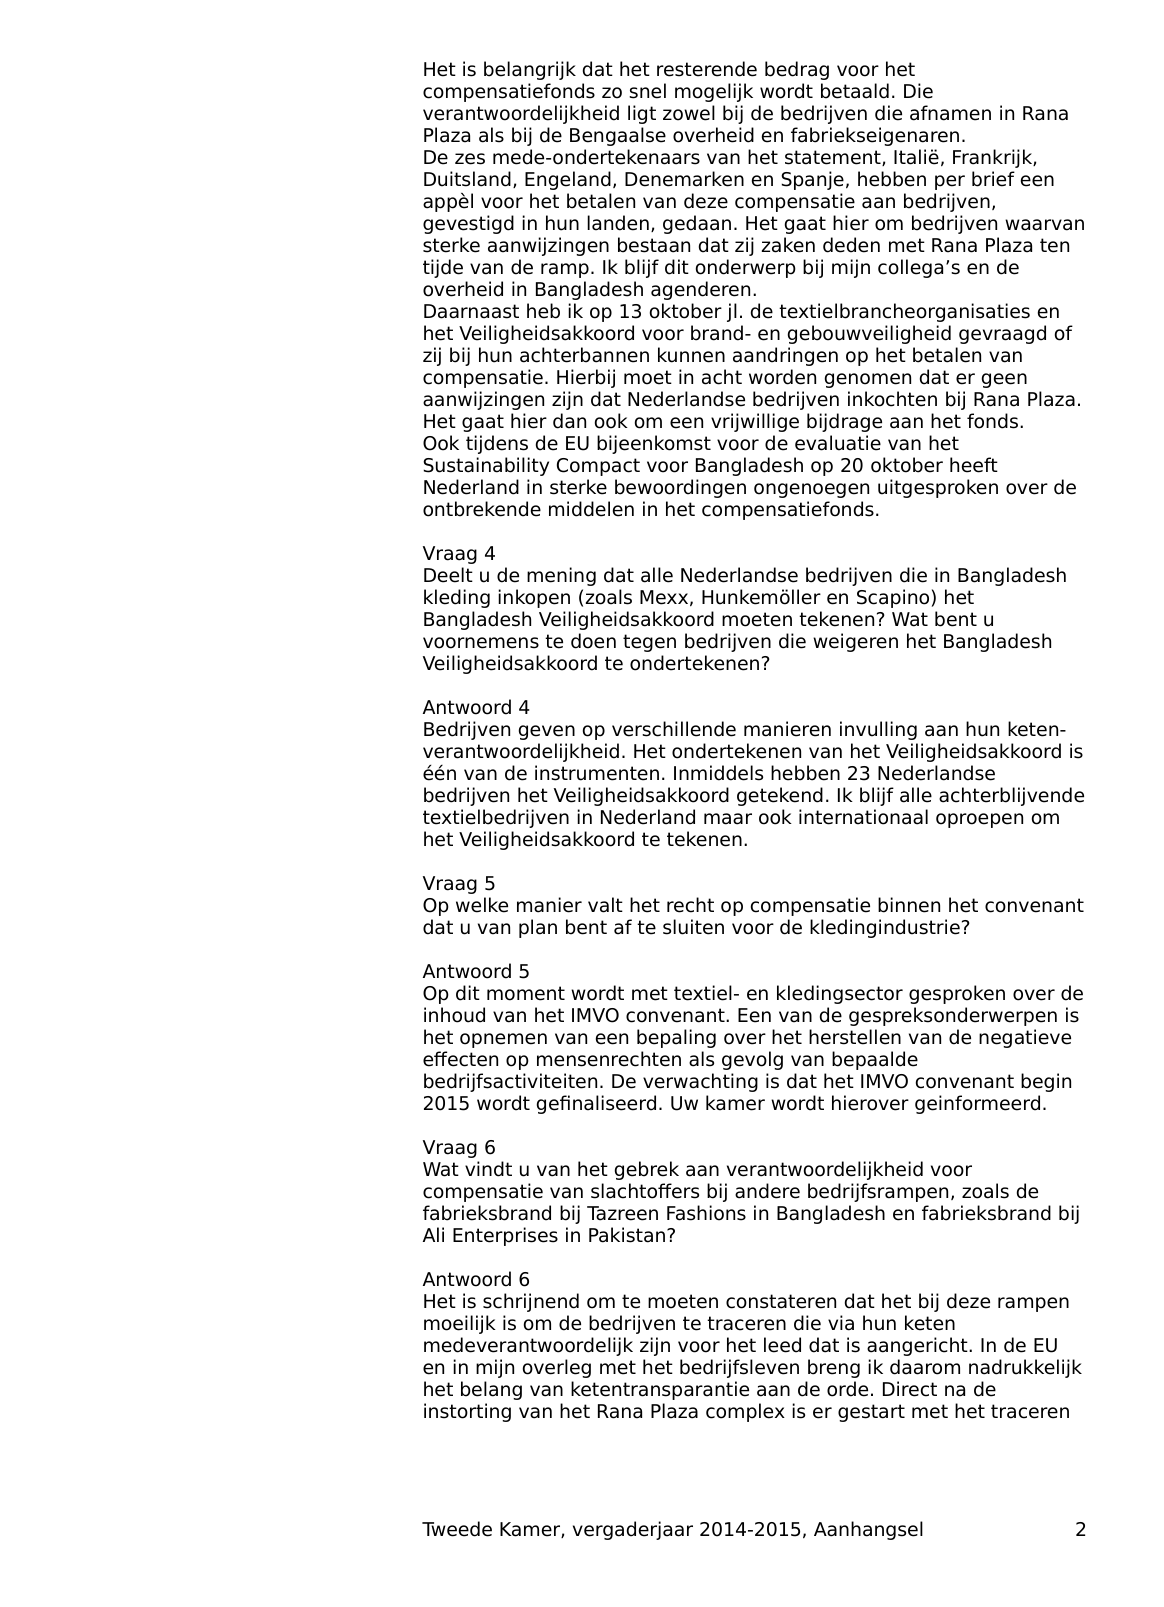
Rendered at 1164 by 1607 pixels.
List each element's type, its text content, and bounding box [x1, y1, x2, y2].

text Vraag 4 [422, 543, 1087, 565]
text Vraag 6 [422, 1137, 1087, 1159]
text Daarnaast heb ik op 13 oktober jl. de textielbrancheorganisaties en het Veiligheidsakkoord voor brand- en gebouwveiligheid gevraagd of zij bij hun achterbannen kunnen aandringen op het betalen van compensatie. Hierbij moet in acht worden genomen dat er geen aanwijzingen zijn dat Nederlandse bedrijven inkochten bij Rana Plaza. Het gaat hier dan ook om een vrijwillige bijdrage aan het fonds. [422, 301, 1087, 433]
text De zes mede-ondertekenaars van het statement, Italië, Frankrijk, Duitsland, Engeland, Denemarken en Spanje, hebben per brief een appèl voor het betalen van deze compensatie aan bedrijven, gevestigd in hun landen, gedaan. Het gaat hier om bedrijven waarvan sterke aanwijzingen bestaan dat zij zaken deden met Rana Plaza ten tijde van de ramp. Ik blijf dit onderwerp bij mijn collega’s en de overheid in Bangladesh agenderen. [422, 147, 1087, 301]
text Wat vindt u van het gebrek aan verantwoordelijkheid voor compensatie van slachtoffers bij andere bedrijfsrampen, zoals de fabrieksbrand bij Tazreen Fashions in Bangladesh en fabrieksbrand bij Ali Enterprises in Pakistan? [422, 1159, 1087, 1247]
text Deelt u de mening dat alle Nederlandse bedrijven die in Bangladesh kleding inkopen (zoals Mexx, Hunkemöller en Scapino) het Bangladesh Veiligheidsakkoord moeten tekenen? Wat bent u voornemens te doen tegen bedrijven die weigeren het Bangladesh Veiligheidsakkoord te ondertekenen? [422, 565, 1087, 675]
text Antwoord 5 [422, 961, 1087, 983]
text Het is belangrijk dat het resterende bedrag voor het compensatiefonds zo snel mogelijk wordt betaald. Die verantwoordelijkheid ligt zowel bij de bedrijven die afnamen in Rana Plaza als bij de Bengaalse overheid en fabriekseigenaren. [422, 59, 1087, 147]
text Het is schrijnend om te moeten constateren dat het bij deze rampen moeilijk is om de bedrijven te traceren die via hun keten medeverantwoordelijk zijn voor het leed dat is aangericht. In de EU en in mijn overleg met het bedrijfsleven breng ik daarom nadrukkelijk het belang van ketentransparantie aan de orde. Direct na de instorting van het Rana Plaza complex is er gestart met het traceren [422, 1291, 1087, 1423]
text Antwoord 6 [422, 1269, 1087, 1291]
text Ook tijdens de EU bijeenkomst voor de evaluatie van het Sustainability Compact voor Bangladesh op 20 oktober heeft Nederland in sterke bewoordingen ongenoegen uitgesproken over de ontbrekende middelen in het compensatiefonds. [422, 433, 1087, 521]
text Vraag 5 [422, 873, 1087, 895]
text Bedrijven geven op verschillende manieren invulling aan hun keten-verantwoordelijkheid. Het ondertekenen van het Veiligheidsakkoord is één van de instrumenten. Inmiddels hebben 23 Nederlandse bedrijven het Veiligheidsakkoord getekend. Ik blijf alle achterblijvende textielbedrijven in Nederland maar ook internationaal oproepen om het Veiligheidsakkoord te tekenen. [422, 719, 1087, 851]
text Op dit moment wordt met textiel- en kledingsector gesproken over de inhoud van het IMVO convenant. Een van de gespreksonderwerpen is het opnemen van een bepaling over het herstellen van de negatieve effecten op mensenrechten als gevolg van bepaalde bedrijfsactiviteiten. De verwachting is dat het IMVO convenant begin 2015 wordt gefinaliseerd. Uw kamer wordt hierover geinformeerd. [422, 983, 1087, 1115]
text Antwoord 4 [422, 697, 1087, 719]
text Op welke manier valt het recht op compensatie binnen het convenant dat u van plan bent af te sluiten voor de kledingindustrie? [422, 895, 1087, 939]
